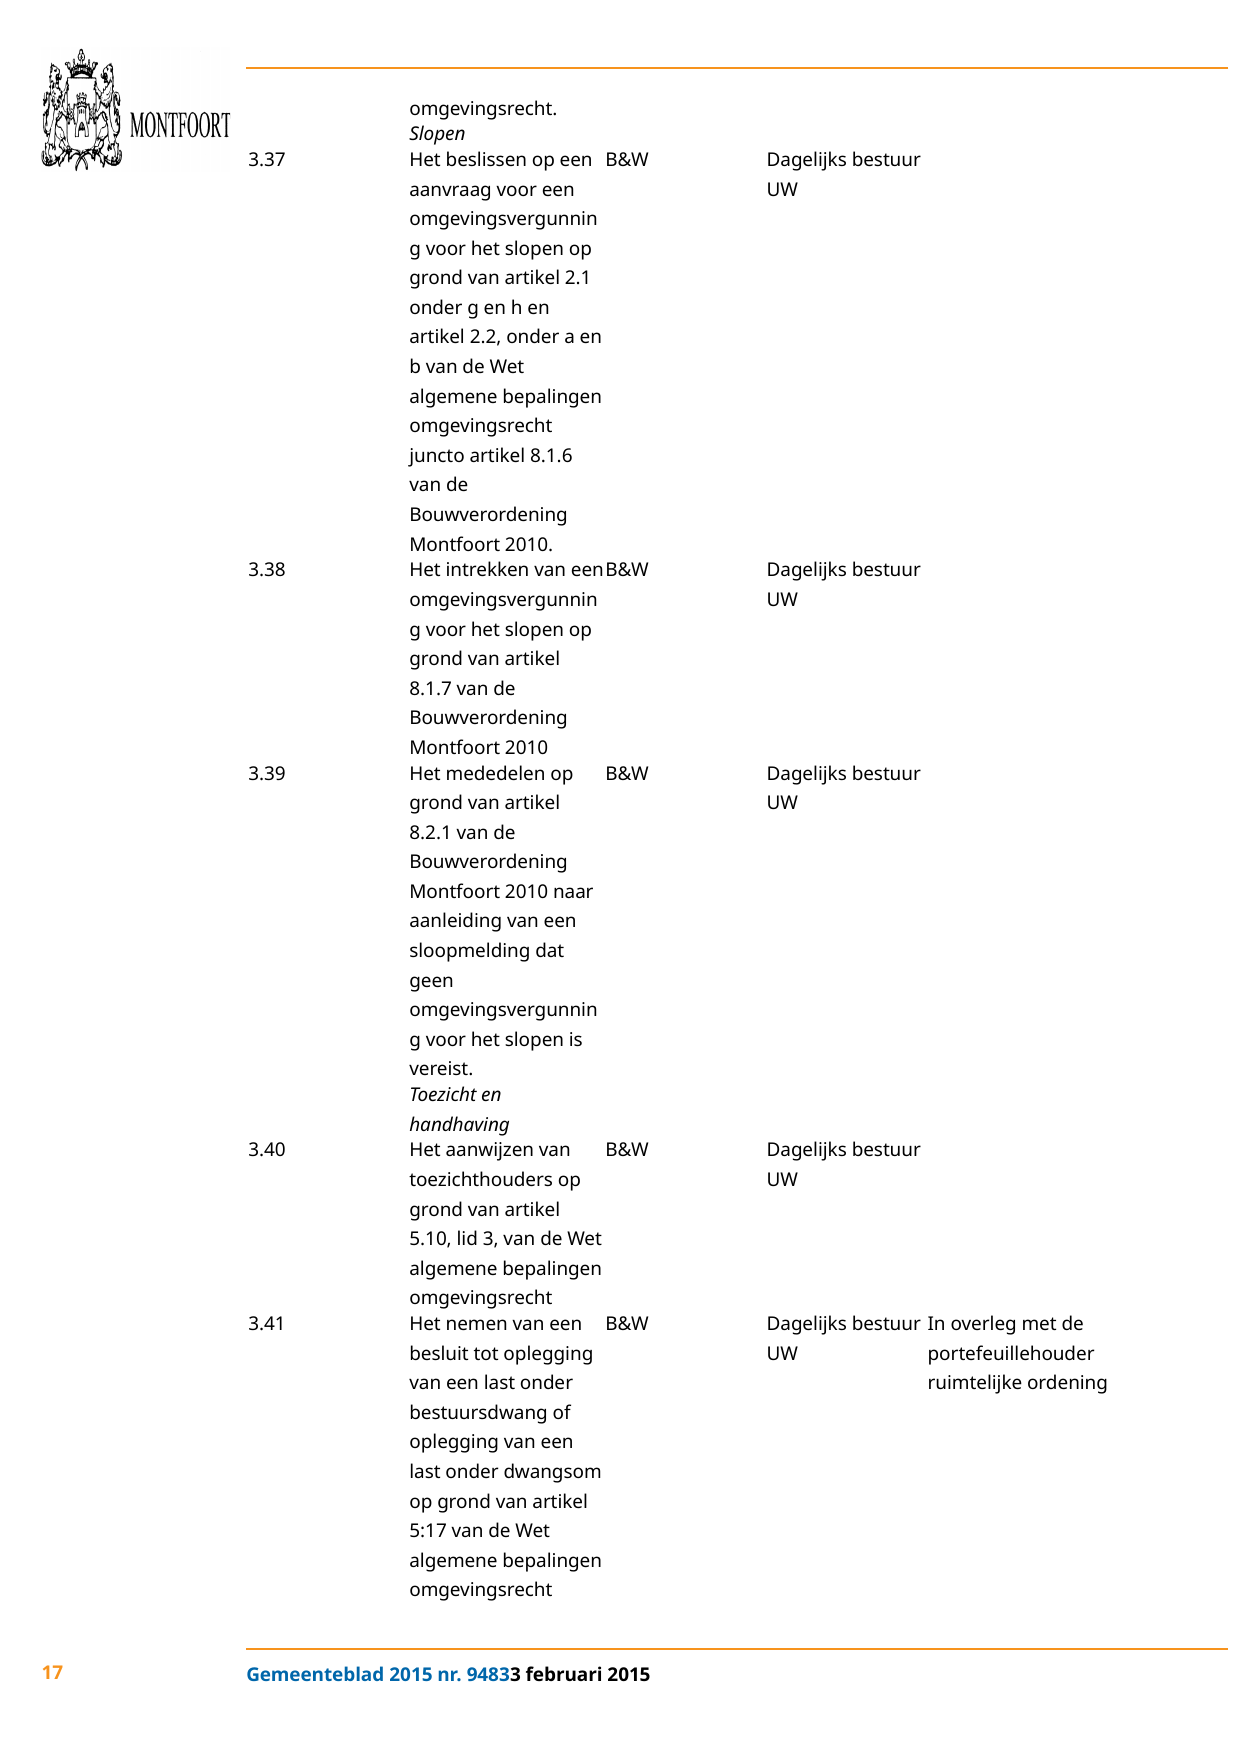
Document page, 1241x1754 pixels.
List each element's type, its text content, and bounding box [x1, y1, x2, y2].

table_cell 3.40 [248, 1137, 409, 1310]
table_cell [928, 760, 1152, 1081]
table_cell Het mededelen op grond van artikel 8.2.1 van de Bouwverordening Montfoort 2010 naar aanleiding van een sloopmelding dat geen omgevingsvergunning voor het slopen is vereist. [409, 760, 605, 1081]
picture [41, 47, 231, 172]
table_cell B&W [605, 760, 766, 1081]
table_cell [928, 146, 1152, 557]
table_cell Dagelijks bestuur UW [766, 1137, 927, 1310]
table_cell 3.38 [248, 557, 409, 760]
table_cell B&W [605, 1310, 766, 1602]
table_cell [928, 557, 1152, 760]
table_cell [605, 95, 766, 121]
table_cell Het aanwijzen van toezichthouders op grond van artikel 5.10, lid 3, van de Wet algemene bepalingen omgevingsrecht [409, 1137, 605, 1310]
table_cell [928, 121, 1152, 146]
table_cell In overleg met de portefeuillehouder ruimtelijke ordening [928, 1310, 1152, 1602]
table_cell [605, 1081, 766, 1137]
table_cell [766, 95, 927, 121]
table_cell B&W [605, 146, 766, 557]
table_cell Het beslissen op een aanvraag voor een omgevingsvergunning voor het slopen op grond van artikel 2.1 onder g en h en artikel 2.2, onder a en b van de Wet algemene bepalingen omgevingsrecht juncto artikel 8.1.6 van de Bouwverordening Montfoort 2010. [409, 146, 605, 557]
table_cell Dagelijks bestuur UW [766, 760, 927, 1081]
table_cell 3.39 [248, 760, 409, 1081]
table_cell Slopen [409, 121, 605, 146]
table_cell [766, 121, 927, 146]
table_cell 3.41 [248, 1310, 409, 1602]
table_cell Het nemen van een besluit tot oplegging van een last onder bestuursdwang of oplegging van een last onder dwangsom op grond van artikel 5:17 van de Wet algemene bepalingen omgevingsrecht [409, 1310, 605, 1602]
table_cell [248, 95, 409, 121]
table_cell Dagelijks bestuur UW [766, 557, 927, 760]
table_cell B&W [605, 1137, 766, 1310]
table_cell B&W [605, 557, 766, 760]
table_cell [928, 1081, 1152, 1137]
table_cell [928, 1137, 1152, 1310]
table_cell [766, 1081, 927, 1137]
table_cell [605, 121, 766, 146]
table_cell Dagelijks bestuur UW [766, 146, 927, 557]
table_cell Dagelijks bestuur UW [766, 1310, 927, 1602]
table_cell Het intrekken van een omgevingsvergunning voor het slopen op grond van artikel 8.1.7 van de Bouwverordening Montfoort 2010 [409, 557, 605, 760]
table_cell omgevingsrecht. [409, 95, 605, 121]
table_cell [248, 121, 409, 146]
table_cell [928, 95, 1152, 121]
table_cell [248, 1081, 409, 1137]
table_cell Toezicht en handhaving [409, 1081, 605, 1137]
table_cell 3.37 [248, 146, 409, 557]
